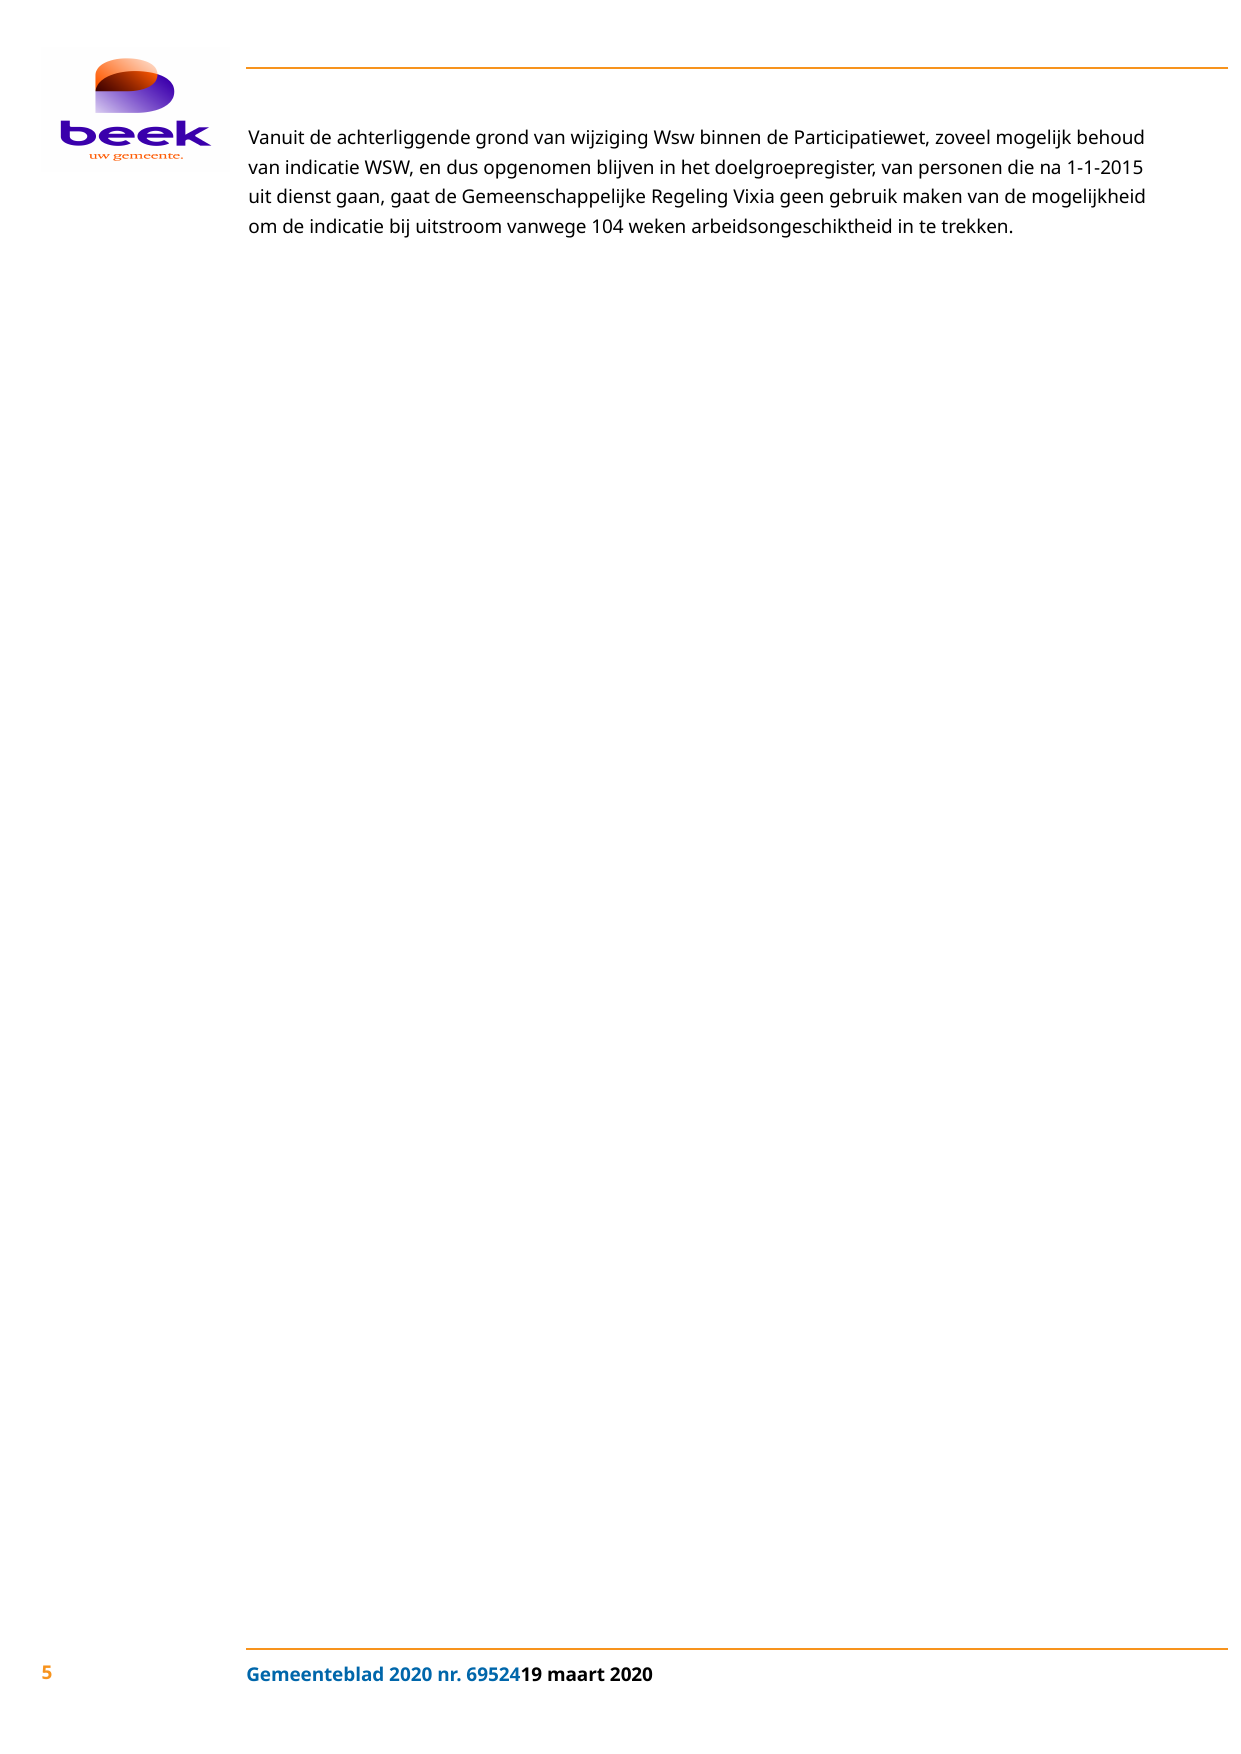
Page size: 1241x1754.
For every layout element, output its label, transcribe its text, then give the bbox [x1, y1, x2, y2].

picture [41, 47, 231, 172]
text Vanuit de achterliggende grond van wijziging Wsw binnen de Participatiewet, zoveel mogelijk behoud van indicatie WSW, en dus opgenomen blijven in het doelgroepregister, van personen die na 1-1-2015 uit dienst gaan, gaat de Gemeenschappelijke Regeling Vixia geen gebruik maken van de mogelijkheid om de indicatie bij uitstroom vanwege 104 weken arbeidsongeschiktheid in te trekken. [248, 124, 1152, 239]
